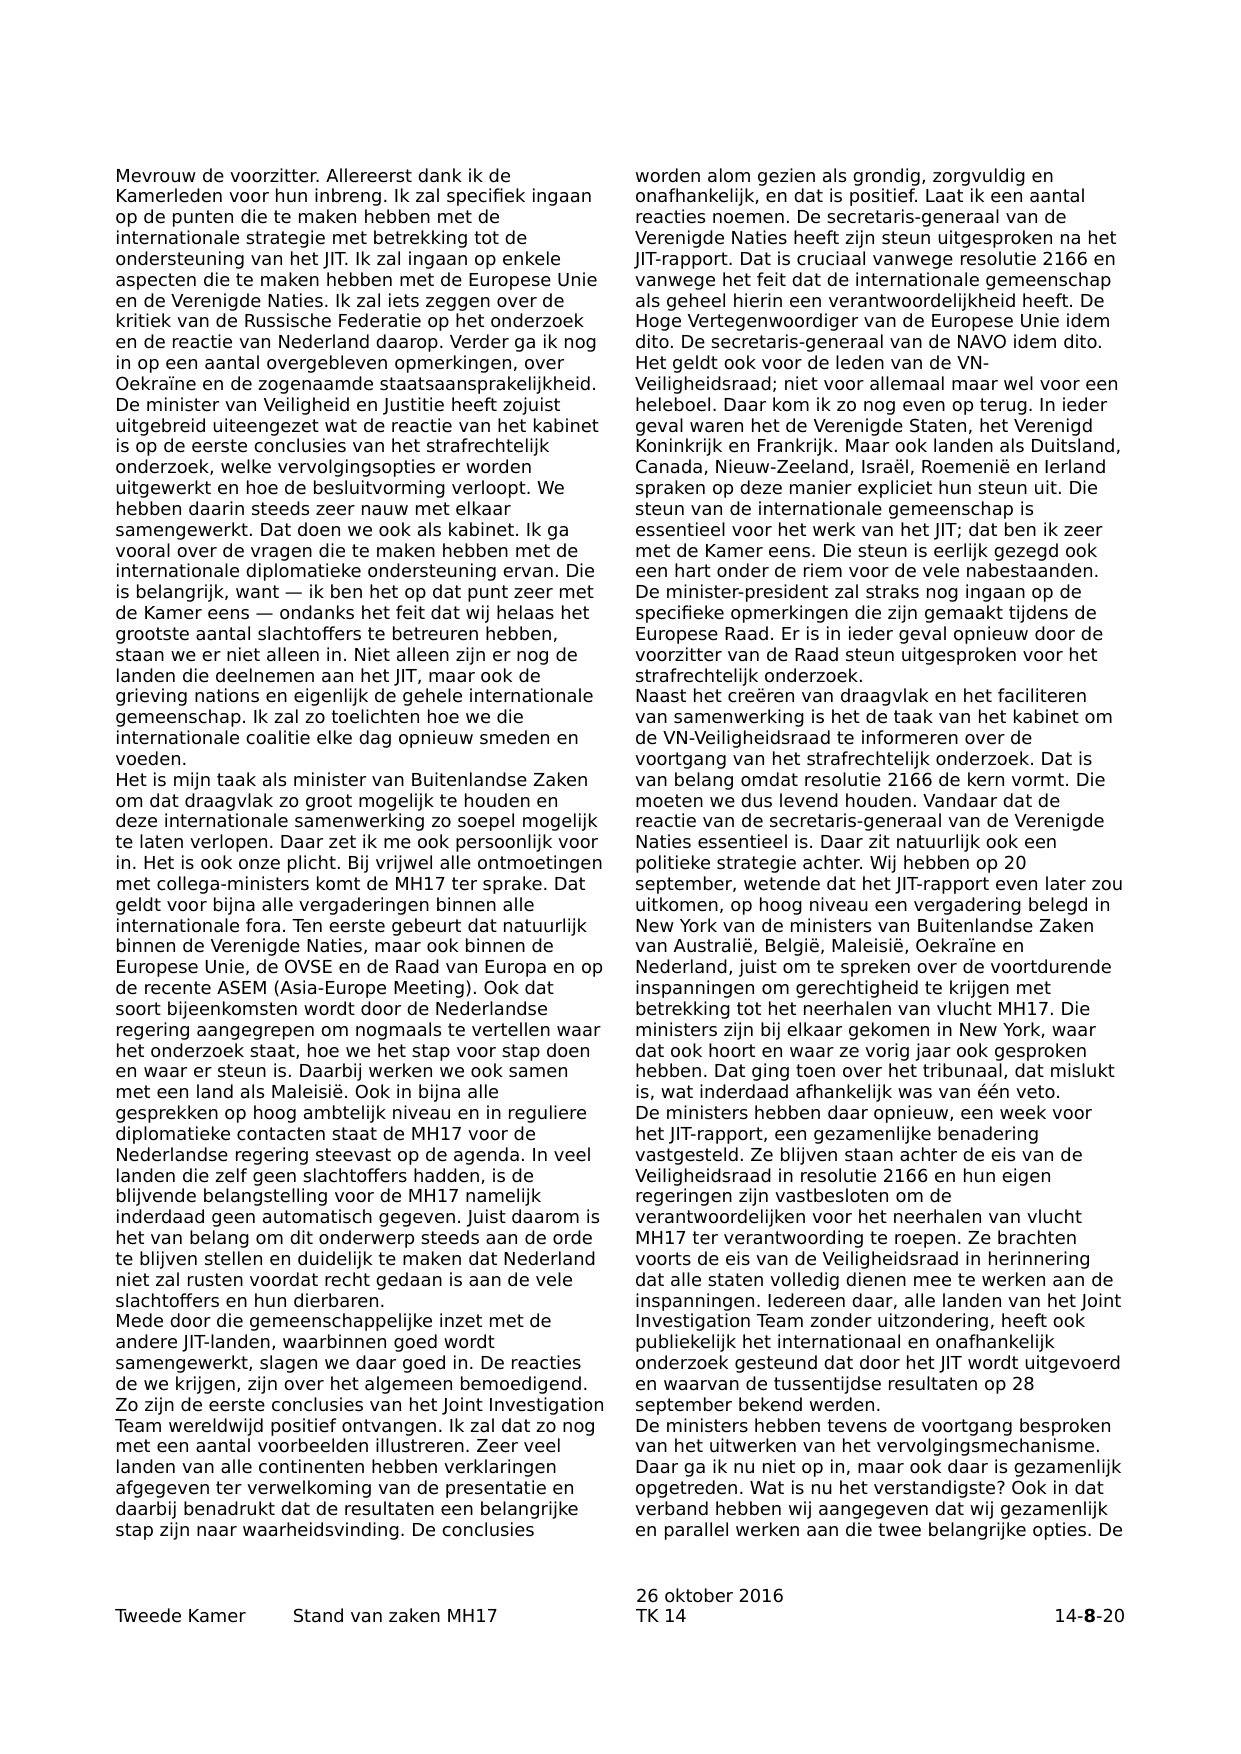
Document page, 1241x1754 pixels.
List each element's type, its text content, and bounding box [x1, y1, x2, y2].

text Naast het creëren van draagvlak en het faciliteren van samenwerking is het de taak van het kabinet om de VN-Veiligheidsraad te informeren over de voortgang van het strafrechtelijk onderzoek. Dat is van belang omdat resolutie 2166 de kern vormt. Die moeten we dus levend houden. Vandaar dat de reactie van de secretaris-generaal van de Verenigde Naties essentieel is. Daar zit natuurlijk ook een politieke strategie achter. Wij hebben op 20 september, wetende dat het JIT-rapport even later zou uitkomen, op hoog niveau een vergadering belegd in New York van de ministers van Buitenlandse Zaken van Australië, België, Maleisië, Oekraïne en Nederland, juist om te spreken over de voortdurende inspanningen om gerechtigheid te krijgen met betrekking tot het neerhalen van vlucht MH17. Die ministers zijn bij elkaar gekomen in New York, waar dat ook hoort en waar ze vorig jaar ook gesproken hebben. Dat ging toen over het tribunaal, dat mislukt is, wat inderdaad afhankelijk was van één veto. [635, 686, 1125, 1103]
text De ministers hebben daar opnieuw, een week voor het JIT-rapport, een gezamenlijke benadering vastgesteld. Ze blijven staan achter de eis van de Veiligheidsraad in resolutie 2166 en hun eigen regeringen zijn vastbesloten om de verantwoordelijken voor het neerhalen van vlucht MH17 ter verantwoording te roepen. Ze brachten voorts de eis van de Veiligheidsraad in herinnering dat alle staten volledig dienen mee te werken aan de inspanningen. Iedereen daar, alle landen van het Joint Investigation Team zonder uitzondering, heeft ook publiekelijk het internationaal en onafhankelijk onderzoek gesteund dat door het JIT wordt uitgevoerd en waarvan de tussentijdse resultaten op 28 september bekend werden. [635, 1103, 1125, 1415]
text worden alom gezien als grondig, zorgvuldig en onafhankelijk, en dat is positief. Laat ik een aantal reacties noemen. De secretaris-generaal van de Verenigde Naties heeft zijn steun uitgesproken na het JIT-rapport. Dat is cruciaal vanwege resolutie 2166 en vanwege het feit dat de internationale gemeenschap als geheel hierin een verantwoordelijkheid heeft. De Hoge Vertegenwoordiger van de Europese Unie idem dito. De secretaris-generaal van de NAVO idem dito. Het geldt ook voor de leden van de VN-Veiligheidsraad; niet voor allemaal maar wel voor een heleboel. Daar kom ik zo nog even op terug. In ieder geval waren het de Verenigde Staten, het Verenigd Koninkrijk en Frankrijk. Maar ook landen als Duitsland, Canada, Nieuw-Zeeland, Israël, Roemenië en Ierland spraken op deze manier expliciet hun steun uit. Die steun van de internationale gemeenschap is essentieel voor het werk van het JIT; dat ben ik zeer met de Kamer eens. Die steun is eerlijk gezegd ook een hart onder de riem voor de vele nabestaanden. De minister-president zal straks nog ingaan op de specifieke opmerkingen die zijn gemaakt tijdens de Europese Raad. Er is in ieder geval opnieuw door de voorzitter van de Raad steun uitgesproken voor het strafrechtelijk onderzoek. [635, 165, 1125, 686]
text Mede door die gemeenschappelijke inzet met de andere JIT-landen, waarbinnen goed wordt samengewerkt, slagen we daar goed in. De reacties de we krijgen, zijn over het algemeen bemoedigend. Zo zijn de eerste conclusies van het Joint Investigation Team wereldwijd positief ontvangen. Ik zal dat zo nog met een aantal voorbeelden illustreren. Zeer veel landen van alle continenten hebben verklaringen afgegeven ter verwelkoming van de presentatie en daarbij benadrukt dat de resultaten een belangrijke stap zijn naar waarheidsvinding. De conclusies [115, 1311, 605, 1540]
text De minister van Veiligheid en Justitie heeft zojuist uitgebreid uiteengezet wat de reactie van het kabinet is op de eerste conclusies van het strafrechtelijk onderzoek, welke vervolgingsopties er worden uitgewerkt en hoe de besluitvorming verloopt. We hebben daarin steeds zeer nauw met elkaar samengewerkt. Dat doen we ook als kabinet. Ik ga vooral over de vragen die te maken hebben met de internationale diplomatieke ondersteuning ervan. Die is belangrijk, want — ik ben het op dat punt zeer met de Kamer eens — ondanks het feit dat wij helaas het grootste aantal slachtoffers te betreuren hebben, staan we er niet alleen in. Niet alleen zijn er nog de landen die deelnemen aan het JIT, maar ook de grieving nations en eigenlijk de gehele internationale gemeenschap. Ik zal zo toelichten hoe we die internationale coalitie elke dag opnieuw smeden en voeden. [115, 394, 605, 769]
text Mevrouw de voorzitter. Allereerst dank ik de Kamerleden voor hun inbreng. Ik zal specifiek ingaan op de punten die te maken hebben met de internationale strategie met betrekking tot de ondersteuning van het JIT. Ik zal ingaan op enkele aspecten die te maken hebben met de Europese Unie en de Verenigde Naties. Ik zal iets zeggen over de kritiek van de Russische Federatie op het onderzoek en de reactie van Nederland daarop. Verder ga ik nog in op een aantal overgebleven opmerkingen, over Oekraïne en de zogenaamde staatsaansprakelijkheid. [115, 165, 605, 394]
text De ministers hebben tevens de voortgang besproken van het uitwerken van het vervolgingsmechanisme. Daar ga ik nu niet op in, maar ook daar is gezamenlijk opgetreden. Wat is nu het verstandigste? Ook in dat verband hebben wij aangegeven dat wij gezamenlijk en parallel werken aan die twee belangrijke opties. De [635, 1415, 1125, 1540]
text Het is mijn taak als minister van Buitenlandse Zaken om dat draagvlak zo groot mogelijk te houden en deze internationale samenwerking zo soepel mogelijk te laten verlopen. Daar zet ik me ook persoonlijk voor in. Het is ook onze plicht. Bij vrijwel alle ontmoetingen met collega-ministers komt de MH17 ter sprake. Dat geldt voor bijna alle vergaderingen binnen alle internationale fora. Ten eerste gebeurt dat natuurlijk binnen de Verenigde Naties, maar ook binnen de Europese Unie, de OVSE en de Raad van Europa en op de recente ASEM (Asia-Europe Meeting). Ook dat soort bijeenkomsten wordt door de Nederlandse regering aangegrepen om nogmaals te vertellen waar het onderzoek staat, hoe we het stap voor stap doen en waar er steun is. Daarbij werken we ook samen met een land als Maleisië. Ook in bijna alle gesprekken op hoog ambtelijk niveau en in reguliere diplomatieke contacten staat de MH17 voor de Nederlandse regering steevast op de agenda. In veel landen die zelf geen slachtoffers hadden, is de blijvende belangstelling voor de MH17 namelijk inderdaad geen automatisch gegeven. Juist daarom is het van belang om dit onderwerp steeds aan de orde te blijven stellen en duidelijk te maken dat Nederland niet zal rusten voordat recht gedaan is aan de vele slachtoffers en hun dierbaren. [115, 769, 605, 1311]
